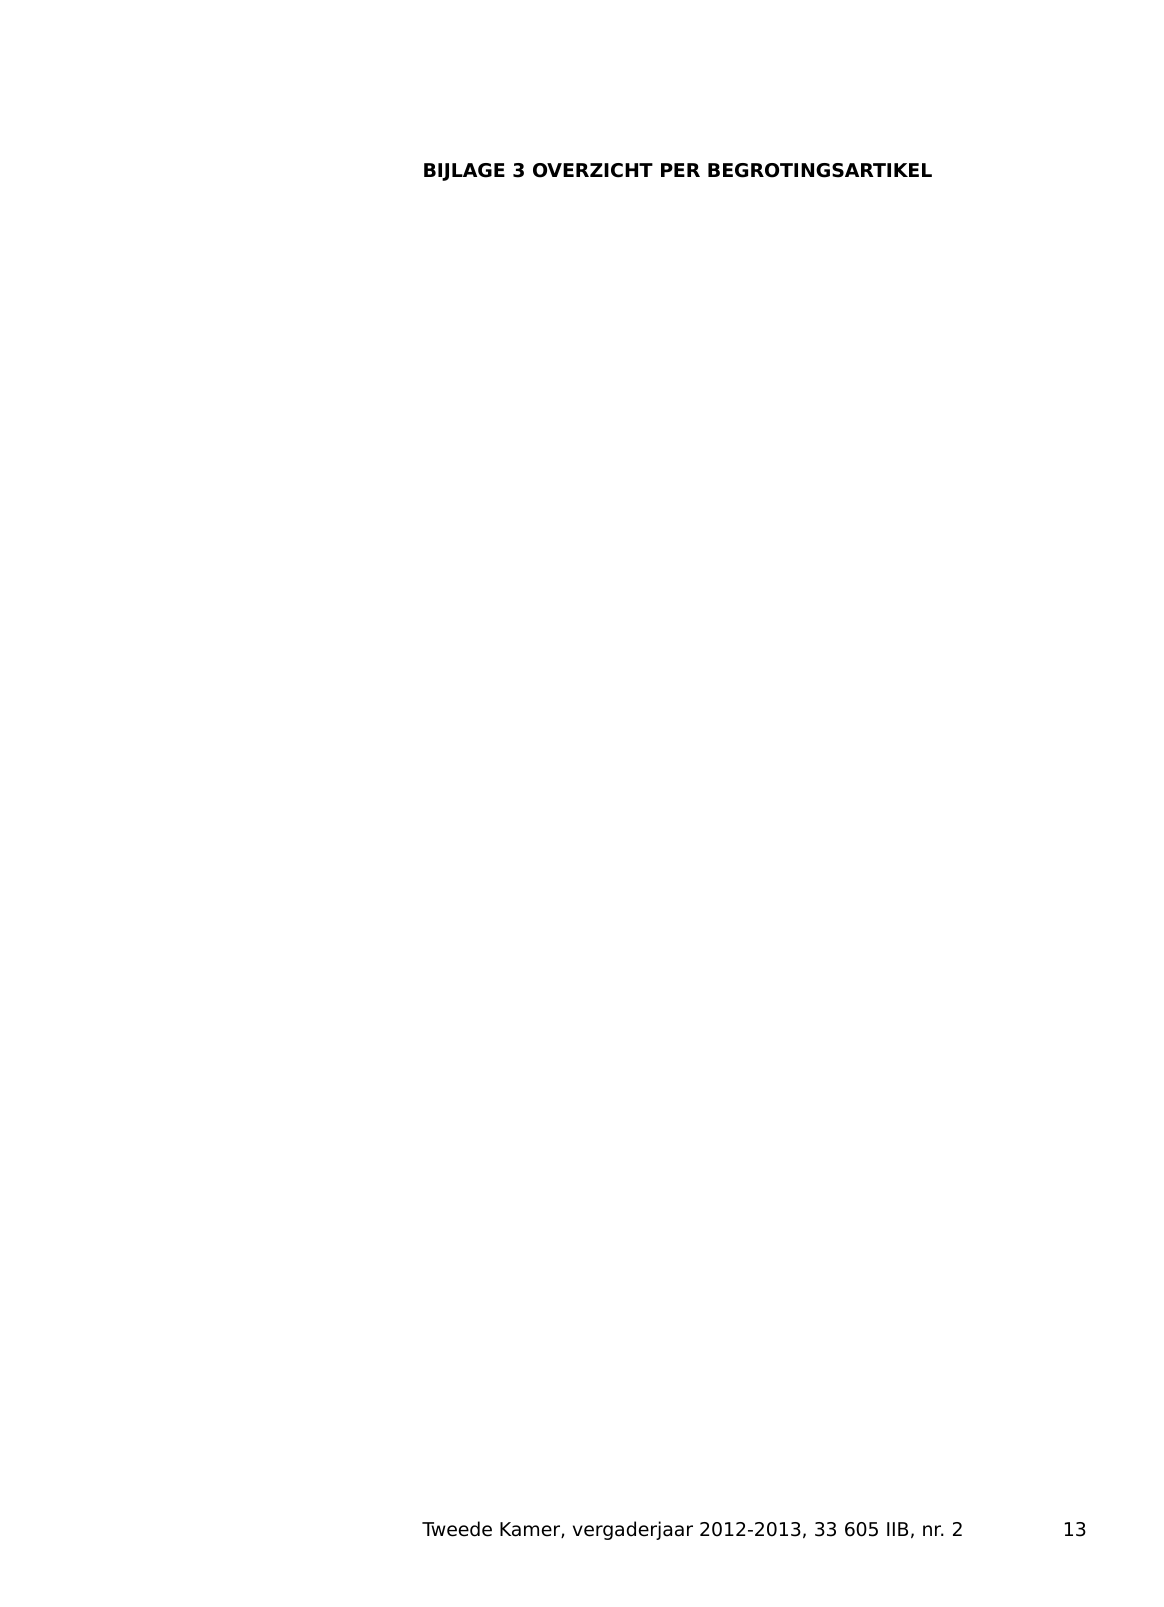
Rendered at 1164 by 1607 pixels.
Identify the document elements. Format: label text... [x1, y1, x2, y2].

subtitle BIJLAGE 3 OVERZICHT PER BEGROTINGSARTIKEL [422, 160, 1087, 182]
